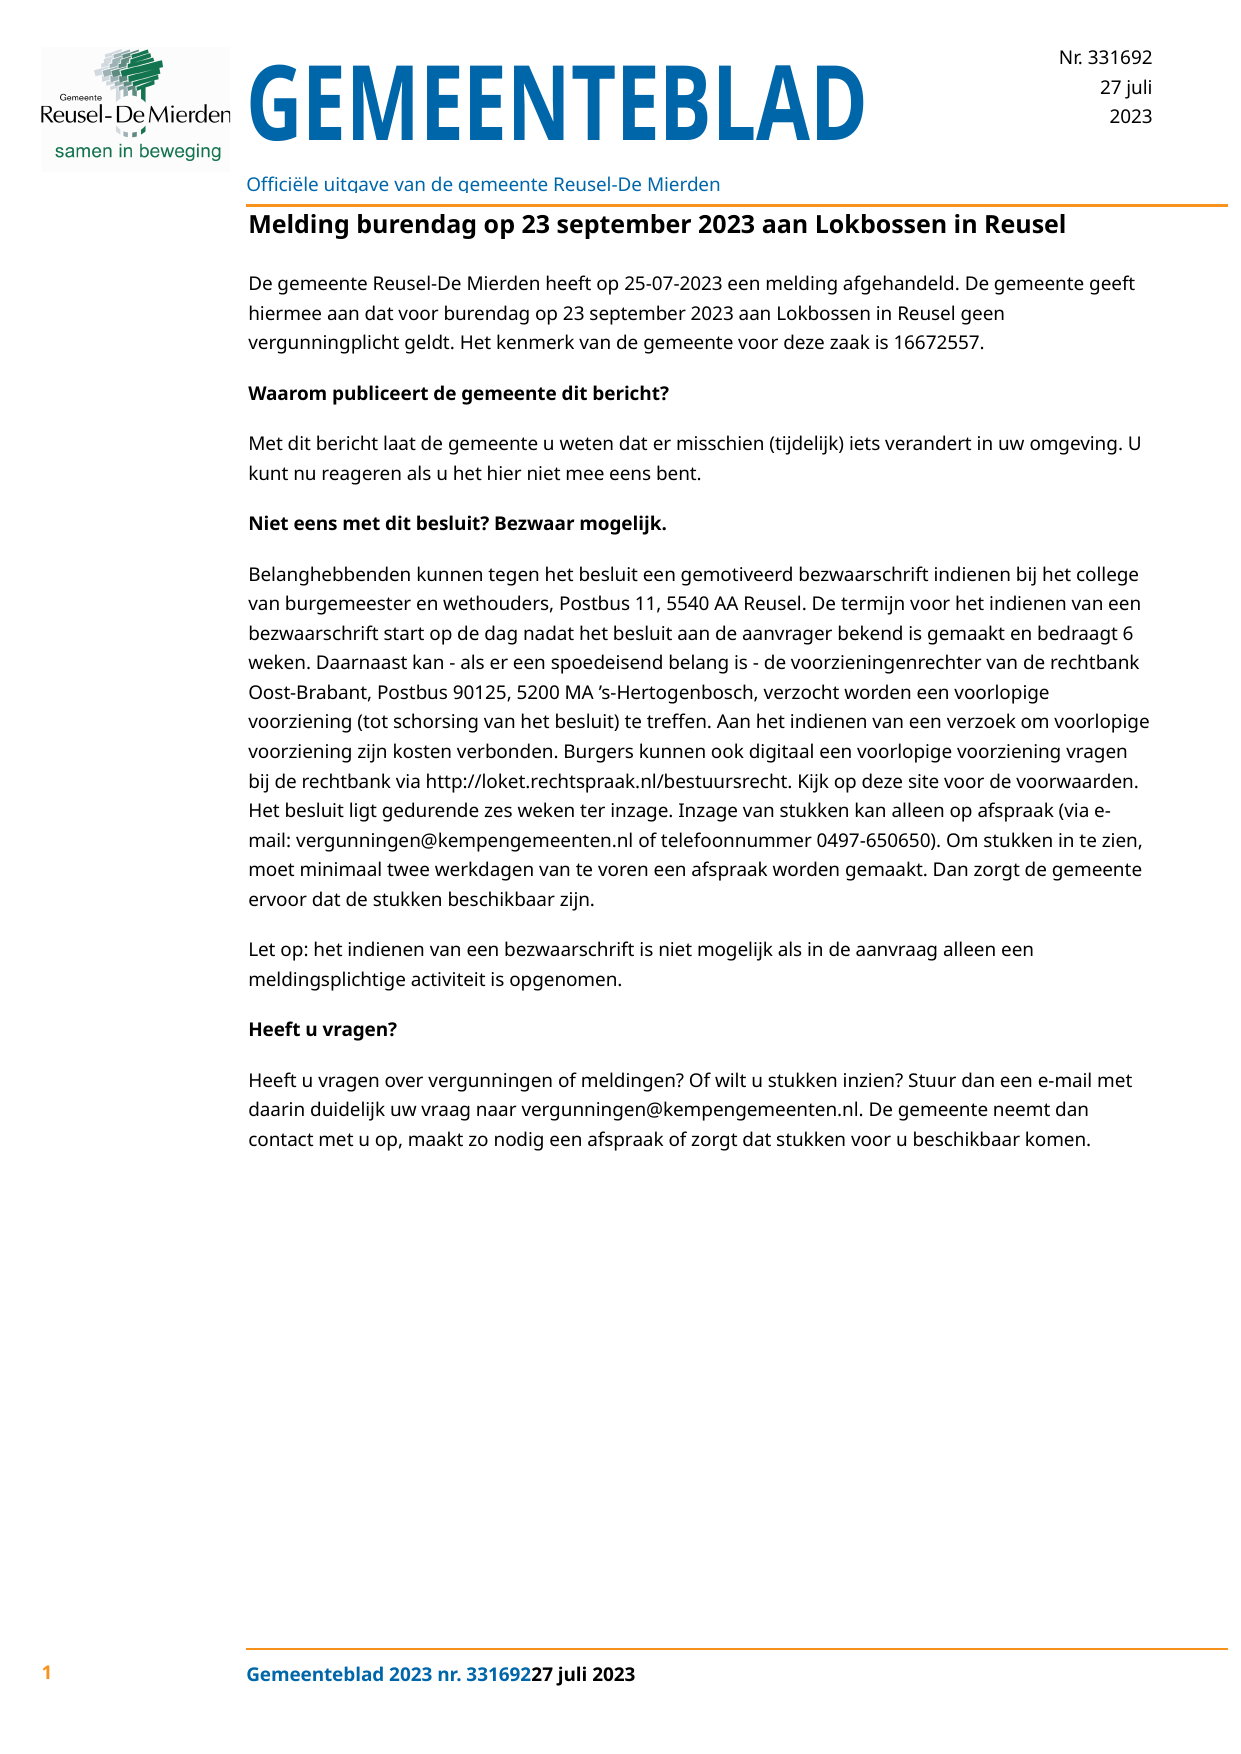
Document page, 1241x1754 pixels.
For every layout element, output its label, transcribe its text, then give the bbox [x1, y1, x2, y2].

text Belanghebbenden kunnen tegen het besluit een gemotiveerd bezwaarschrift indienen bij het college van burgemeester en wethouders, Postbus 11, 5540 AA Reusel. De termijn voor het indienen van een bezwaarschrift start op de dag nadat het besluit aan de aanvrager bekend is gemaakt en bedraagt 6 weken. Daarnaast kan - als er een spoedeisend belang is - de voorzieningenrechter van de rechtbank Oost-Brabant, Postbus 90125, 5200 MA ’s-Hertogenbosch, verzocht worden een voorlopige voorziening (tot schorsing van het besluit) te treffen. Aan het indienen van een verzoek om voorlopige voorziening zijn kosten verbonden. Burgers kunnen ook digitaal een voorlopige voorziening vragen bij de rechtbank via http://loket.rechtspraak.nl/bestuursrecht. Kijk op deze site voor de voorwaarden. Het besluit ligt gedurende zes weken ter inzage. Inzage van stukken kan alleen op afspraak (via e-mail: vergunningen@kempengemeenten.nl of telefoonnummer 0497-650650). Om stukken in te zien, moet minimaal twee werkdagen van te voren een afspraak worden gemaakt. Dan zorgt de gemeente ervoor dat de stukken beschikbaar zijn. [248, 561, 1152, 912]
text Waarom publiceert de gemeente dit bericht? [248, 380, 1152, 406]
text Heeft u vragen over vergunningen of meldingen? Of wilt u stukken inzien? Stuur dan een e-mail met daarin duidelijk uw vraag naar vergunningen@kempengemeenten.nl. De gemeente neemt dan contact met u op, maakt zo nodig een afspraak of zorgt dat stukken voor u beschikbaar komen. [248, 1067, 1152, 1152]
picture [41, 47, 231, 172]
text Let op: het indienen van een bezwaarschrift is niet mogelijk als in de aanvraag alleen een meldingsplichtige activiteit is opgenomen. [248, 937, 1152, 992]
text De gemeente Reusel-De Mierden heeft op 25-07-2023 een melding afgehandeld. De gemeente geeft hiermee aan dat voor burendag op 23 september 2023 aan Lokbossen in Reusel geen vergunningplicht geldt. Het kenmerk van de gemeente voor deze zaak is 16672557. [248, 270, 1152, 355]
text Met dit bericht laat de gemeente u weten dat er misschien (tijdelijk) iets verandert in uw omgeving. U kunt nu reageren als u het hier niet mee eens bent. [248, 430, 1152, 486]
text Heeft u vragen? [248, 1017, 1152, 1042]
text Niet eens met dit besluit? Bezwaar mogelijk. [248, 510, 1152, 536]
text Melding burendag op 23 september 2023 aan Lokbossen in Reusel [248, 207, 1152, 241]
